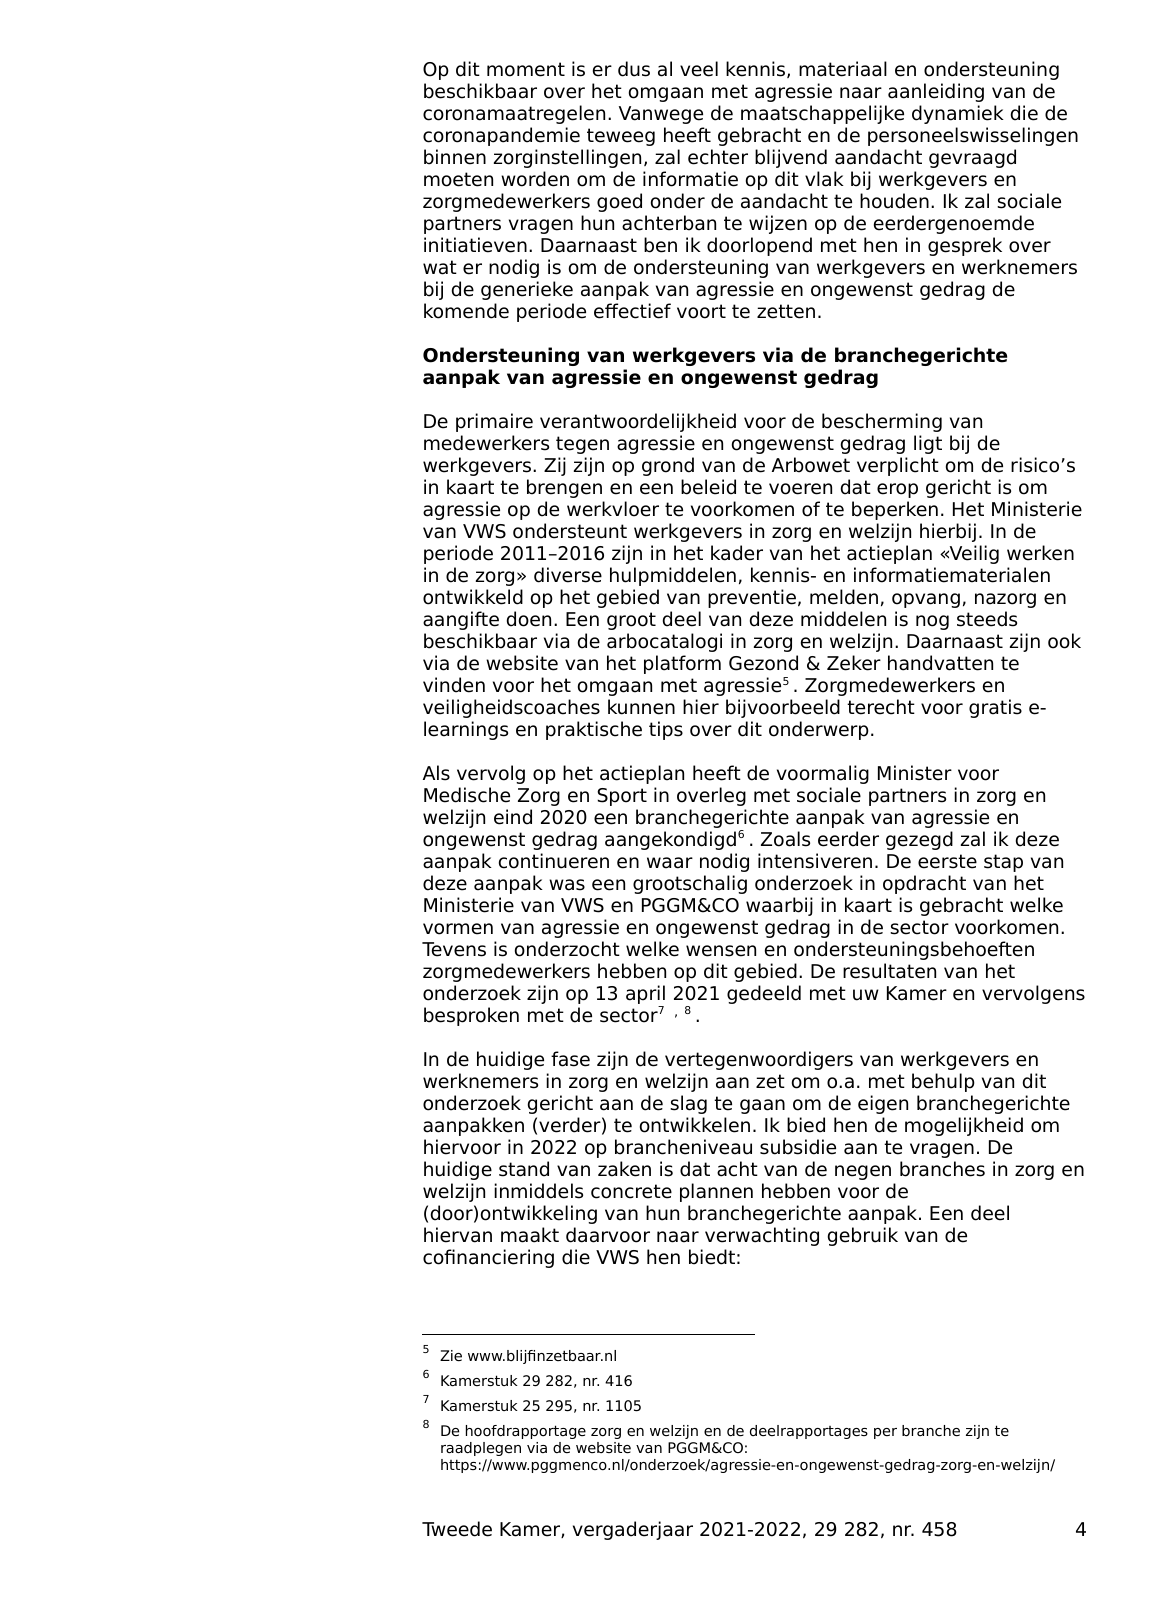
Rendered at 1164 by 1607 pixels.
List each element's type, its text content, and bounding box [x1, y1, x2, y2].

text Op dit moment is er dus al veel kennis, materiaal en ondersteuning beschikbaar over het omgaan met agressie naar aanleiding van de coronamaatregelen. Vanwege de maatschappelijke dynamiek die de coronapandemie teweeg heeft gebracht en de personeelswisselingen binnen zorginstellingen, zal echter blijvend aandacht gevraagd moeten worden om de informatie op dit vlak bij werkgevers en zorgmedewerkers goed onder de aandacht te houden. Ik zal sociale partners vragen hun achterban te wijzen op de eerdergenoemde initiatieven. Daarnaast ben ik doorlopend met hen in gesprek over wat er nodig is om de ondersteuning van werkgevers en werknemers bij de generieke aanpak van agressie en ongewenst gedrag de komende periode effectief voort te zetten. [422, 59, 1087, 323]
text De hoofdrapportage zorg en welzijn en de deelrapportages per branche zijn te raadplegen via de website van PGGM&CO: https://www.pggmenco.nl/onderzoek/agressie-en-ongewenst-gedrag-zorg-en-welzijn/ [422, 1418, 1087, 1474]
subtitle Ondersteuning van werkgevers via de branchegerichte aanpak van agressie en ongewenst gedrag [422, 345, 1087, 389]
text Kamerstuk 29 282, nr. 416 [422, 1368, 1087, 1391]
text Kamerstuk 25 295, nr. 1105 [422, 1393, 1087, 1416]
text In de huidige fase zijn de vertegenwoordigers van werkgevers en werknemers in zorg en welzijn aan zet om o.a. met behulp van dit onderzoek gericht aan de slag te gaan om de eigen branchegerichte aanpakken (verder) te ontwikkelen. Ik bied hen de mogelijkheid om hiervoor in 2022 op brancheniveau subsidie aan te vragen. De huidige stand van zaken is dat acht van de negen branches in zorg en welzijn inmiddels concrete plannen hebben voor de (door)ontwikkeling van hun branchegerichte aanpak. Een deel hiervan maakt daarvoor naar verwachting gebruik van de cofinanciering die VWS hen biedt: [422, 1049, 1087, 1269]
text Zie www.blijfinzetbaar.nl [422, 1343, 1087, 1366]
text De primaire verantwoordelijkheid voor de bescherming van medewerkers tegen agressie en ongewenst gedrag ligt bij de werkgevers. Zij zijn op grond van de Arbowet verplicht om de risico’s in kaart te brengen en een beleid te voeren dat erop gericht is om agressie op de werkvloer te voorkomen of te beperken. Het Ministerie van VWS ondersteunt werkgevers in zorg en welzijn hierbij. In de periode 2011–2016 zijn in het kader van het actieplan «Veilig werken in de zorg» diverse hulpmiddelen, kennis- en informatiematerialen ontwikkeld op het gebied van preventie, melden, opvang, nazorg en aangifte doen. Een groot deel van deze middelen is nog steeds beschikbaar via de arbocatalogi in zorg en welzijn. Daarnaast zijn ook via de website van het platform Gezond & Zeker handvatten te vinden voor het omgaan met agressie. Zorgmedewerkers en veiligheidscoaches kunnen hier bijvoorbeeld terecht voor gratis e-learnings en praktische tips over dit onderwerp. [422, 411, 1087, 741]
text Als vervolg op het actieplan heeft de voormalig Minister voor Medische Zorg en Sport in overleg met sociale partners in zorg en welzijn eind 2020 een branchegerichte aanpak van agressie en ongewenst gedrag aangekondigd. Zoals eerder gezegd zal ik deze aanpak continueren en waar nodig intensiveren. De eerste stap van deze aanpak was een grootschalig onderzoek in opdracht van het Ministerie van VWS en PGGM&CO waarbij in kaart is gebracht welke vormen van agressie en ongewenst gedrag in de sector voorkomen. Tevens is onderzocht welke wensen en ondersteuningsbehoeften zorgmedewerkers hebben op dit gebied. De resultaten van het onderzoek zijn op 13 april 2021 gedeeld met uw Kamer en vervolgens besproken met de sector , . [422, 763, 1087, 1027]
